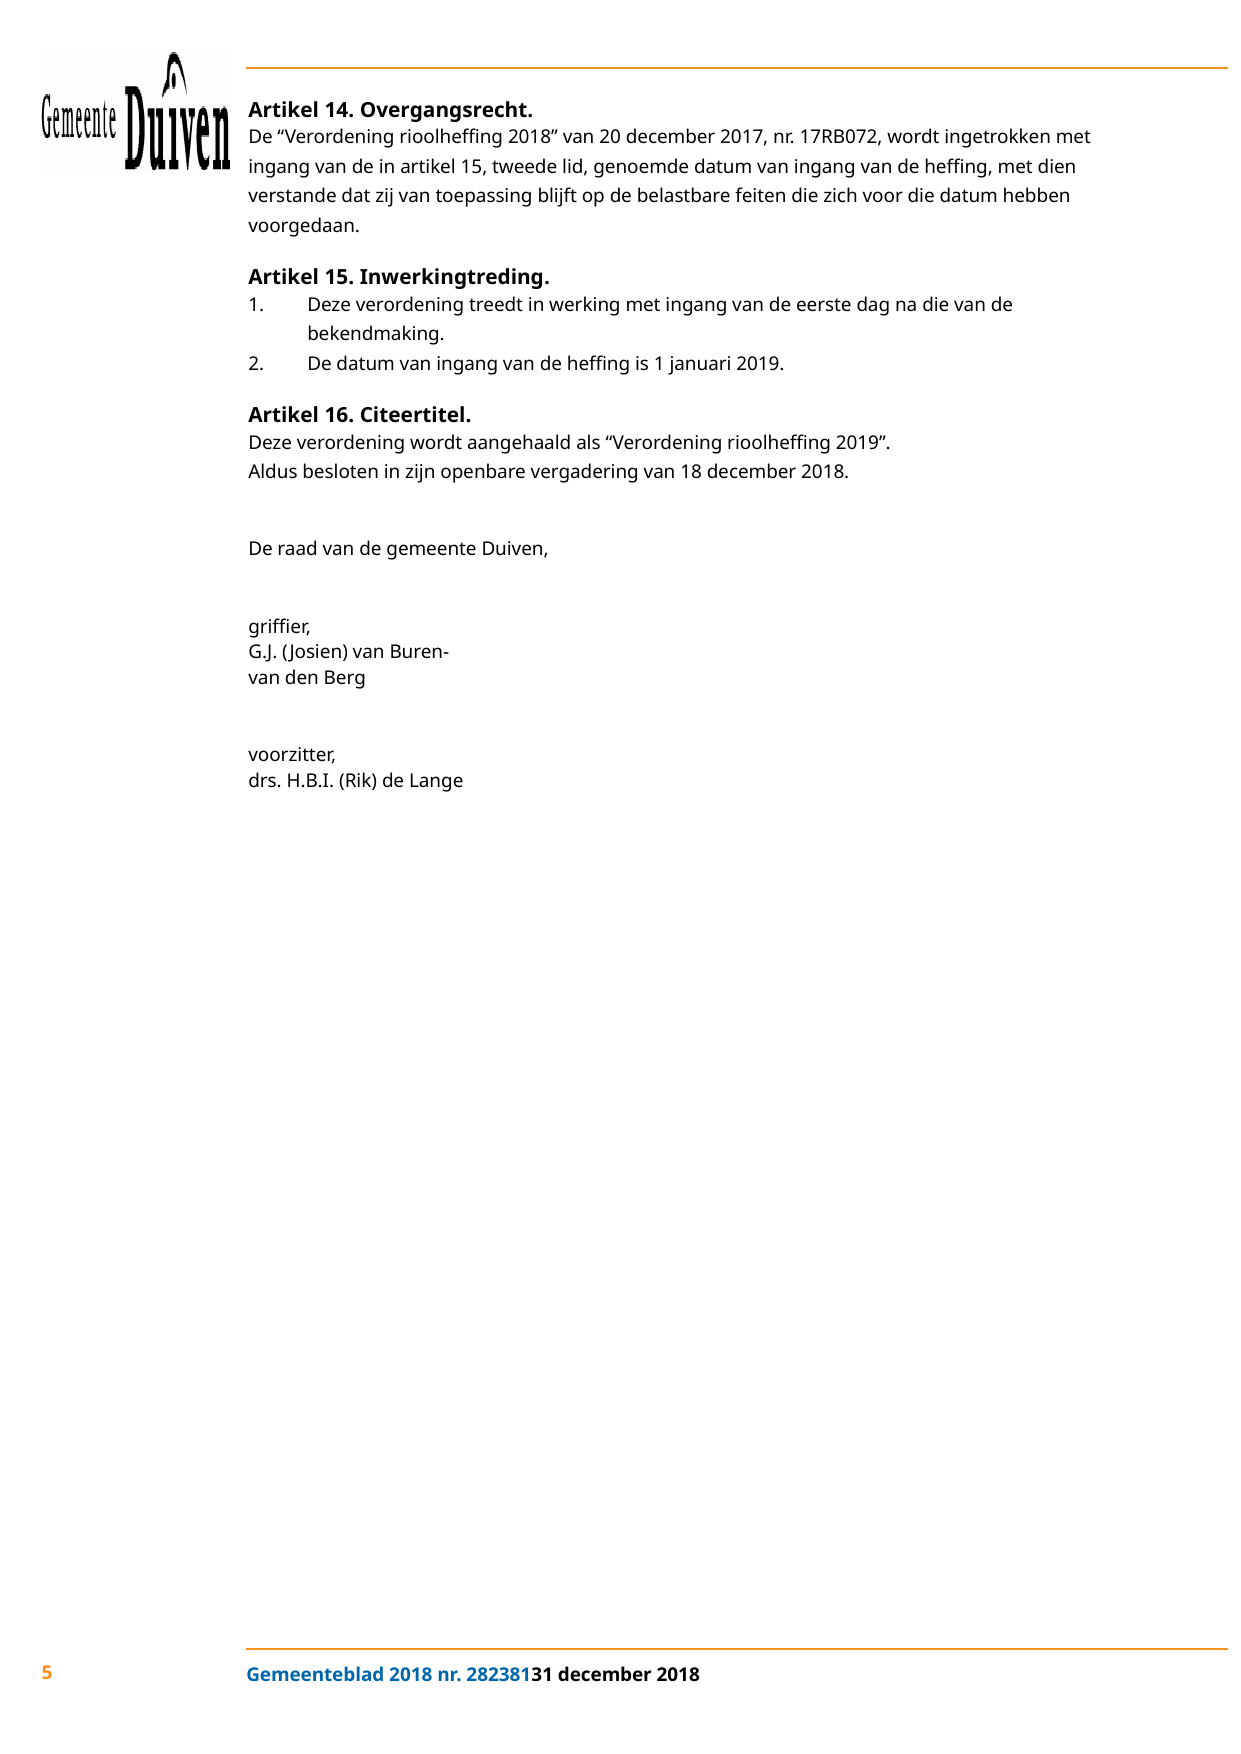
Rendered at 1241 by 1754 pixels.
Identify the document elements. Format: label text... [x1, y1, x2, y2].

text van den Berg [248, 664, 1152, 690]
text griffier, [248, 613, 1152, 638]
text Artikel 16. Citeertitel. [248, 400, 1152, 429]
text Artikel 15. Inwerkingtreding. [248, 262, 1152, 291]
text De “Verordening rioolheffing 2018” van 20 december 2017, nr. 17RB072, wordt ingetrokken met ingang van de in artikel 15, tweede lid, genoemde datum van ingang van de heffing, met dien verstande dat zij van toepassing blijft op de belastbare feiten die zich voor die datum hebben voorgedaan. [248, 123, 1152, 238]
text Aldus besloten in zijn openbare vergadering van 18 december 2018. [248, 458, 1152, 484]
list De datum van ingang van de heffing is 1 januari 2019. [248, 350, 1152, 376]
text voorzitter, [248, 741, 1152, 767]
picture [41, 47, 231, 172]
list Deze verordening treedt in werking met ingang van de eerste dag na die van de bekendmaking. [248, 291, 1152, 346]
text G.J. (Josien) van Buren- [248, 638, 1152, 664]
text Artikel 14. Overgangsrecht. [248, 95, 1152, 123]
text De raad van de gemeente Duiven, [248, 536, 1152, 561]
text Deze verordening wordt aangehaald als “Verordening rioolheffing 2019”. [248, 429, 1152, 454]
text drs. H.B.I. (Rik) de Lange [248, 767, 1152, 793]
